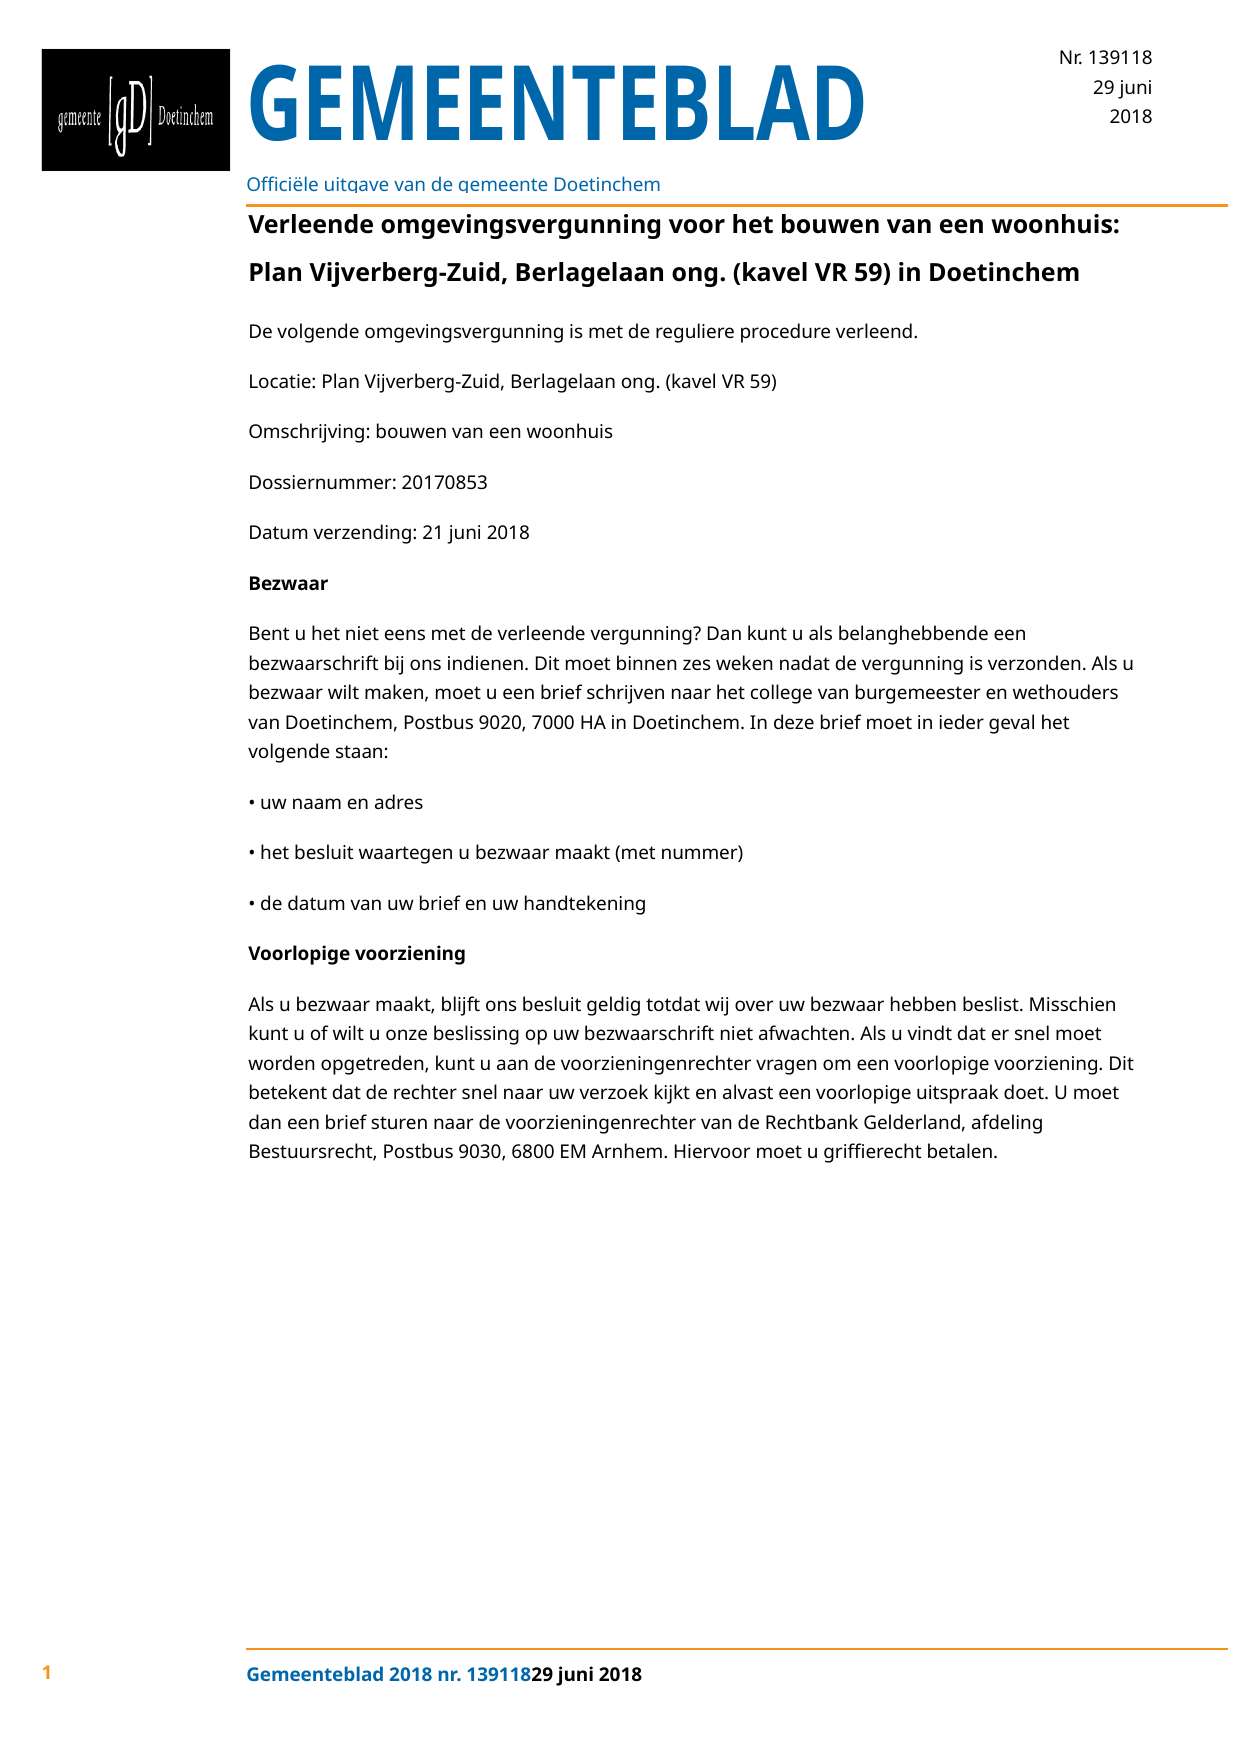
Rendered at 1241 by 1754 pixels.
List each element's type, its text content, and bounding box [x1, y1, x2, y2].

text Dossiernummer: 20170853 [248, 469, 1152, 495]
text • de datum van uw brief en uw handtekening [248, 890, 1152, 916]
text Bent u het niet eens met de verleende vergunning? Dan kunt u als belanghebbende een bezwaarschrift bij ons indienen. Dit moet binnen zes weken nadat de vergunning is verzonden. Als u bezwaar wilt maken, moet u een brief schrijven naar het college van burgemeester en wethouders van Doetinchem, Postbus 9020, 7000 HA in Doetinchem. In deze brief moet in ieder geval het volgende staan: [248, 620, 1152, 764]
text Bezwaar [248, 570, 1152, 596]
text Voorlopige voorziening [248, 940, 1152, 966]
text Omschrijving: bouwen van een woonhuis [248, 419, 1152, 444]
text De volgende omgevingsvergunning is met de reguliere procedure verleend. [248, 318, 1152, 344]
text Locatie: Plan Vijverberg-Zuid, Berlagelaan ong. (kavel VR 59) [248, 368, 1152, 394]
text Datum verzending: 21 juni 2018 [248, 519, 1152, 545]
text • uw naam en adres [248, 789, 1152, 815]
text • het besluit waartegen u bezwaar maakt (met nummer) [248, 839, 1152, 865]
picture [41, 47, 231, 172]
text Verleende omgevingsvergunning voor het bouwen van een woonhuis: Plan Vijverberg-Zuid, Berlagelaan ong. (kavel VR 59) in Doetinchem [248, 207, 1152, 288]
text Als u bezwaar maakt, blijft ons besluit geldig totdat wij over uw bezwaar hebben beslist. Misschien kunt u of wilt u onze beslissing op uw bezwaarschrift niet afwachten. Als u vindt dat er snel moet worden opgetreden, kunt u aan de voorzieningenrechter vragen om een voorlopige voorziening. Dit betekent dat de rechter snel naar uw verzoek kijkt en alvast een voorlopige uitspraak doet. U moet dan een brief sturen naar de voorzieningenrechter van de Rechtbank Gelderland, afdeling Bestuursrecht, Postbus 9030, 6800 EM Arnhem. Hiervoor moet u griffierecht betalen. [248, 991, 1152, 1164]
